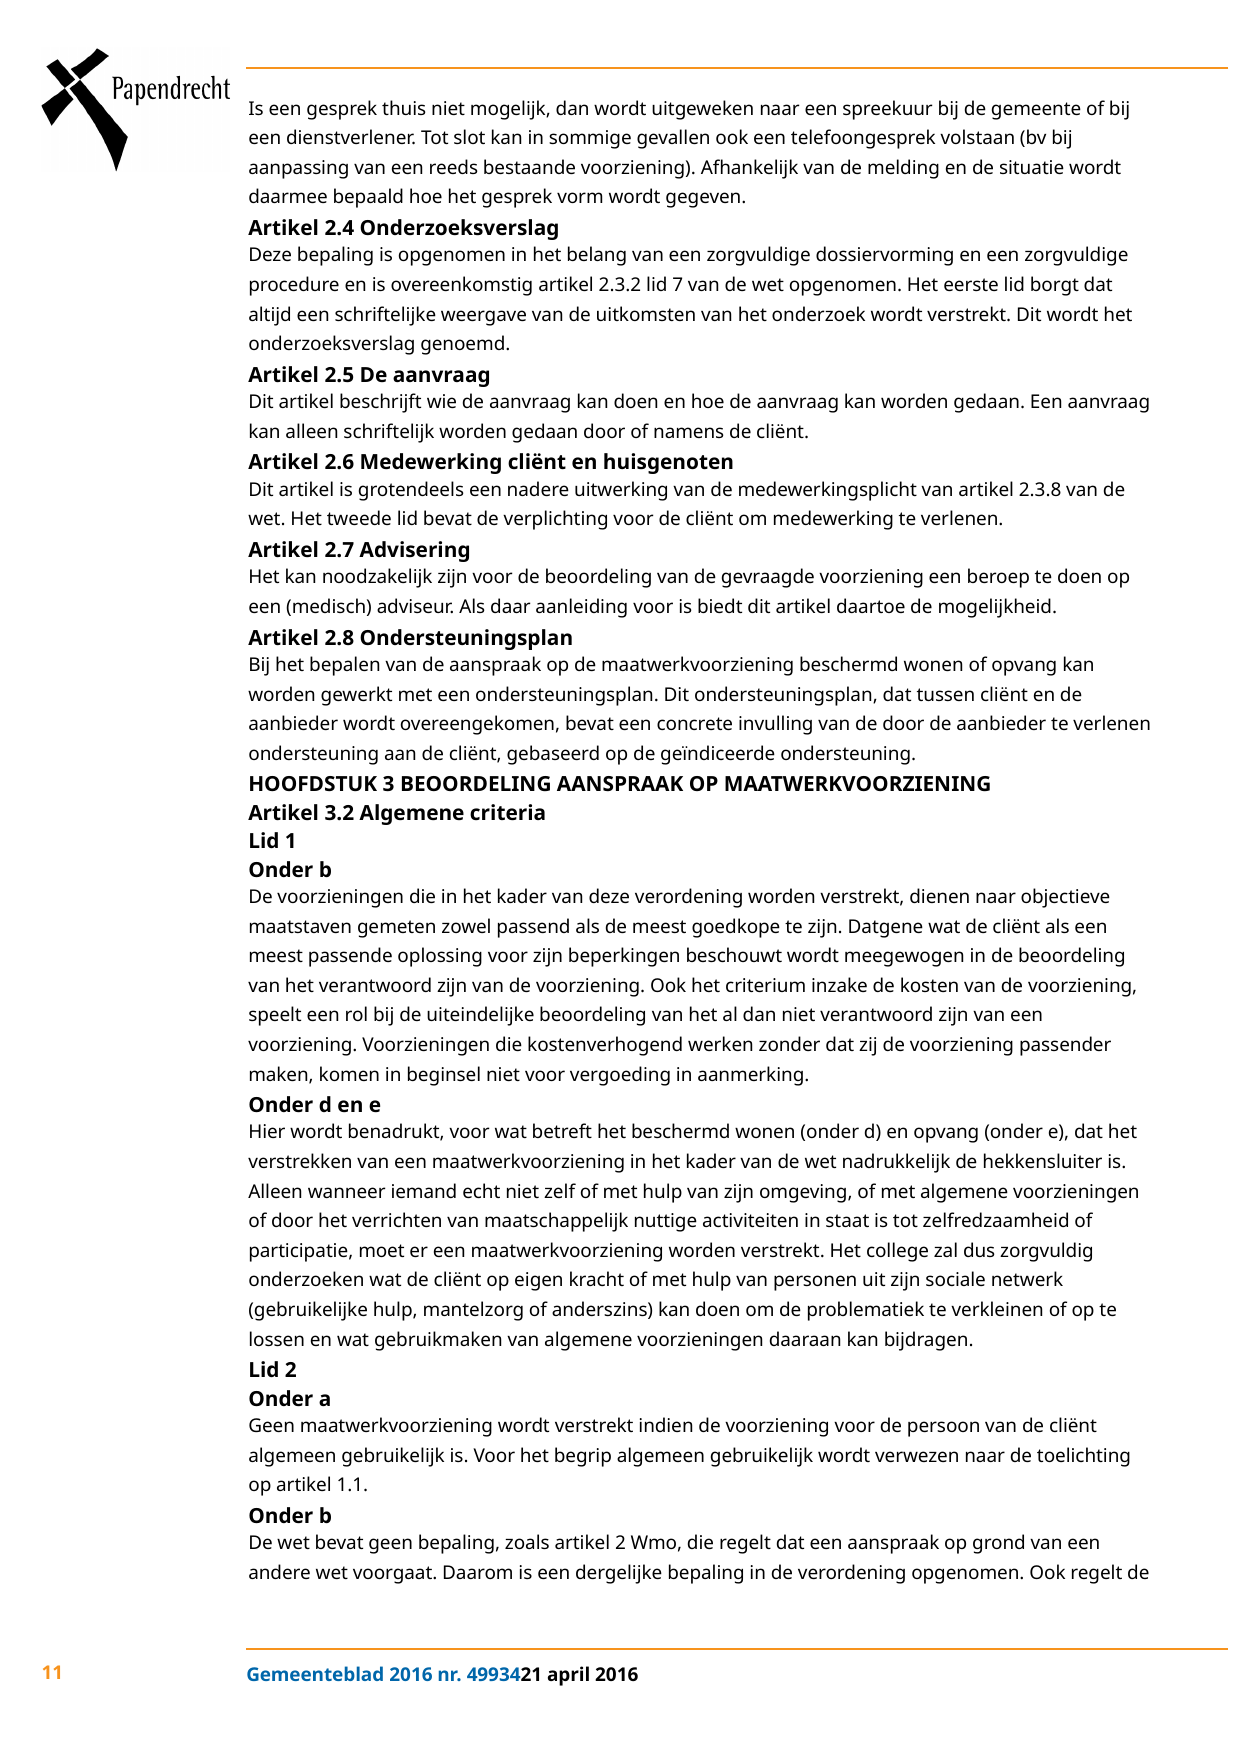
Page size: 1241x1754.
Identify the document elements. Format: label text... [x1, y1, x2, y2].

text Artikel 3.2 Algemene criteria [248, 798, 1152, 826]
text Artikel 2.7 Advisering [248, 535, 1152, 563]
text Onder b [248, 1501, 1152, 1529]
text Lid 1 [248, 826, 1152, 855]
text Artikel 2.5 De aanvraag [248, 360, 1152, 388]
text De voorzieningen die in het kader van deze verordening worden verstrekt, dienen naar objectieve maatstaven gemeten zowel passend als de meest goedkope te zijn. Datgene wat de cliënt als een meest passende oplossing voor zijn beperkingen beschouwt wordt meegewogen in de beoordeling van het verantwoord zijn van de voorziening. Ook het criterium inzake de kosten van de voorziening, speelt een rol bij de uiteindelijke beoordeling van het al dan niet verantwoord zijn van een voorziening. Voorzieningen die kostenverhogend werken zonder dat zij de voorziening passender maken, komen in beginsel niet voor vergoeding in aanmerking. [248, 883, 1152, 1086]
text Artikel 2.8 Ondersteuningsplan [248, 623, 1152, 651]
text Deze bepaling is opgenomen in het belang van een zorgvuldige dossiervorming en een zorgvuldige procedure en is overeenkomstig artikel 2.3.2 lid 7 van de wet opgenomen. Het eerste lid borgt dat altijd een schriftelijke weergave van de uitkomsten van het onderzoek wordt verstrekt. Dit wordt het onderzoeksverslag genoemd. [248, 242, 1152, 356]
text Onder b [248, 855, 1152, 883]
text Hier wordt benadrukt, voor wat betreft het beschermd wonen (onder d) en opvang (onder e), dat het verstrekken van een maatwerkvoorziening in het kader van de wet nadrukkelijk de hekkensluiter is. Alleen wanneer iemand echt niet zelf of met hulp van zijn omgeving, of met algemene voorzieningen of door het verrichten van maatschappelijk nuttige activiteiten in staat is tot zelfredzaamheid of participatie, moet er een maatwerkvoorziening worden verstrekt. Het college zal dus zorgvuldig onderzoeken wat de cliënt op eigen kracht of met hulp van personen uit zijn sociale netwerk (gebruikelijke hulp, mantelzorg of anderszins) kan doen om de problematiek te verkleinen of op te lossen en wat gebruikmaken van algemene voorzieningen daaraan kan bijdragen. [248, 1119, 1152, 1352]
text De wet bevat geen bepaling, zoals artikel 2 Wmo, die regelt dat een aanspraak op grond van een andere wet voorgaat. Daarom is een dergelijke bepaling in de verordening opgenomen. Ook regelt de [248, 1529, 1152, 1585]
text Onder a [248, 1384, 1152, 1412]
text Artikel 2.4 Onderzoeksverslag [248, 213, 1152, 242]
picture [41, 47, 231, 172]
text Dit artikel is grotendeels een nadere uitwerking van de medewerkingsplicht van artikel 2.3.8 van de wet. Het tweede lid bevat de verplichting voor de cliënt om medewerking te verlenen. [248, 476, 1152, 531]
text Bij het bepalen van de aanspraak op de maatwerkvoorziening beschermd wonen of opvang kan worden gewerkt met een ondersteuningsplan. Dit ondersteuningsplan, dat tussen cliënt en de aanbieder wordt overeengekomen, bevat een concrete invulling van de door de aanbieder te verlenen ondersteuning aan de cliënt, gebaseerd op de geïndiceerde ondersteuning. [248, 651, 1152, 766]
text Lid 2 [248, 1355, 1152, 1384]
text Geen maatwerkvoorziening wordt verstrekt indien de voorziening voor de persoon van de cliënt algemeen gebruikelijk is. Voor het begrip algemeen gebruikelijk wordt verwezen naar de toelichting op artikel 1.1. [248, 1412, 1152, 1497]
text Het kan noodzakelijk zijn voor de beoordeling van de gevraagde voorziening een beroep te doen op een (medisch) adviseur. Als daar aanleiding voor is biedt dit artikel daartoe de mogelijkheid. [248, 563, 1152, 619]
text HOOFDSTUK 3 BEOORDELING AANSPRAAK OP MAATWERKVOORZIENING [248, 769, 1152, 798]
text Onder d en e [248, 1090, 1152, 1119]
text Is een gesprek thuis niet mogelijk, dan wordt uitgeweken naar een spreekuur bij de gemeente of bij een dienstverlener. Tot slot kan in sommige gevallen ook een telefoongesprek volstaan (bv bij aanpassing van een reeds bestaande voorziening). Afhankelijk van de melding en de situatie wordt daarmee bepaald hoe het gesprek vorm wordt gegeven. [248, 95, 1152, 209]
text Dit artikel beschrijft wie de aanvraag kan doen en hoe de aanvraag kan worden gedaan. Een aanvraag kan alleen schriftelijk worden gedaan door of namens de cliënt. [248, 388, 1152, 444]
text Artikel 2.6 Medewerking cliënt en huisgenoten [248, 447, 1152, 476]
